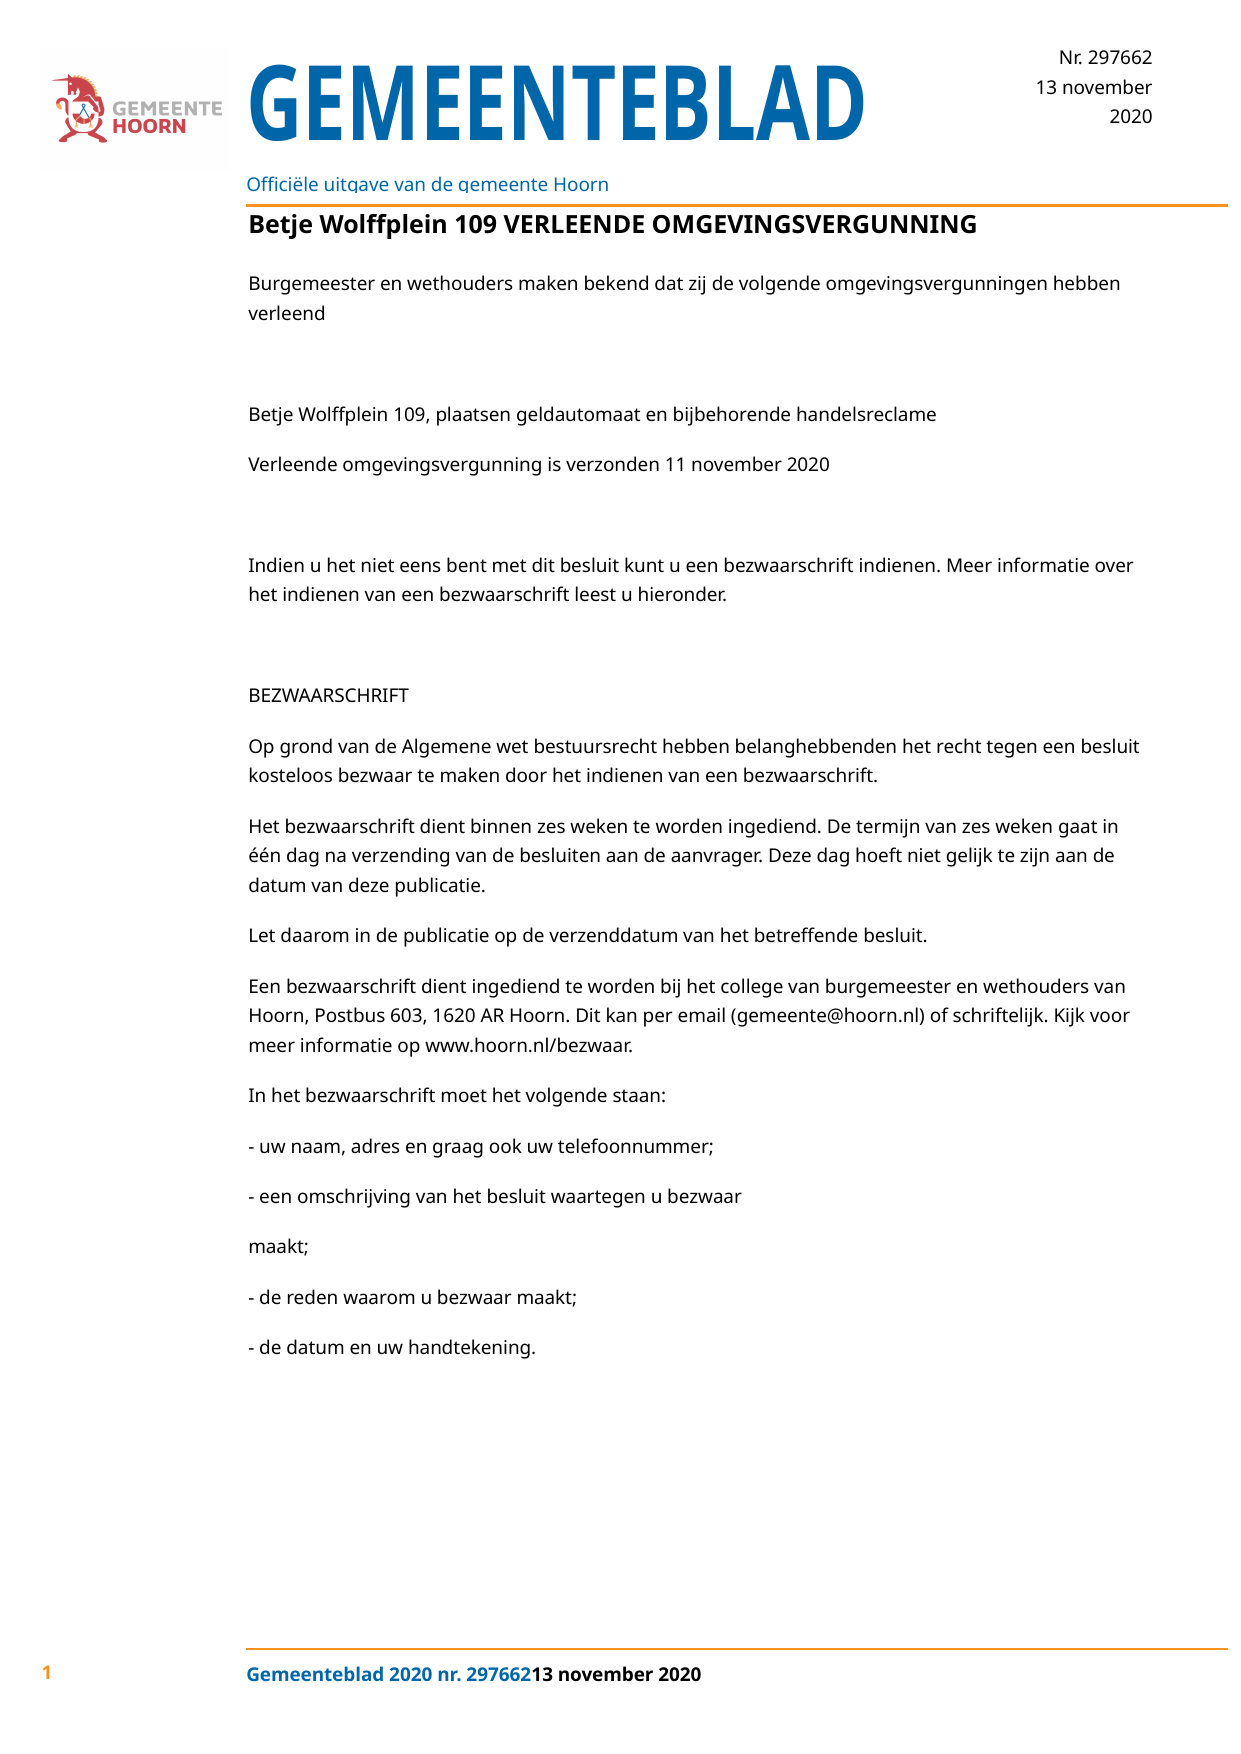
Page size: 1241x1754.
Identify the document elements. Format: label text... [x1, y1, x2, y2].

text Een bezwaarschrift dient ingediend te worden bij het college van burgemeester en wethouders van Hoorn, Postbus 603, 1620 AR Hoorn. Dit kan per email (gemeente@hoorn.nl) of schriftelijk. Kijk voor meer informatie op www.hoorn.nl/bezwaar. [248, 973, 1152, 1058]
text - de reden waarom u bezwaar maakt; [248, 1284, 1152, 1310]
text maakt; [248, 1234, 1152, 1259]
text Het bezwaarschrift dient binnen zes weken te worden ingediend. De termijn van zes weken gaat in één dag na verzending van de besluiten aan de aanvrager. Deze dag hoeft niet gelijk te zijn aan de datum van deze publicatie. [248, 813, 1152, 898]
picture [41, 47, 231, 172]
text BEZWAARSCHRIFT [248, 682, 1152, 708]
text - een omschrijving van het besluit waartegen u bezwaar [248, 1183, 1152, 1209]
text - de datum en uw handtekening. [248, 1334, 1152, 1360]
text Betje Wolffplein 109, plaatsen geldautomaat en bijbehorende handelsreclame [248, 401, 1152, 426]
text - uw naam, adres en graag ook uw telefoonnummer; [248, 1133, 1152, 1158]
text Indien u het niet eens bent met dit besluit kunt u een bezwaarschrift indienen. Meer informatie over het indienen van een bezwaarschrift leest u hieronder. [248, 552, 1152, 607]
text Verleende omgevingsvergunning is verzonden 11 november 2020 [248, 451, 1152, 477]
text In het bezwaarschrift moet het volgende staan: [248, 1082, 1152, 1108]
text Burgemeester en wethouders maken bekend dat zij de volgende omgevingsvergunningen hebben verleend [248, 270, 1152, 326]
text Betje Wolffplein 109 VERLEENDE OMGEVINGSVERGUNNING [248, 207, 1152, 241]
text Op grond van de Algemene wet bestuursrecht hebben belanghebbenden het recht tegen een besluit kosteloos bezwaar te maken door het indienen van een bezwaarschrift. [248, 733, 1152, 788]
text Let daarom in de publicatie op de verzenddatum van het betreffende besluit. [248, 922, 1152, 948]
